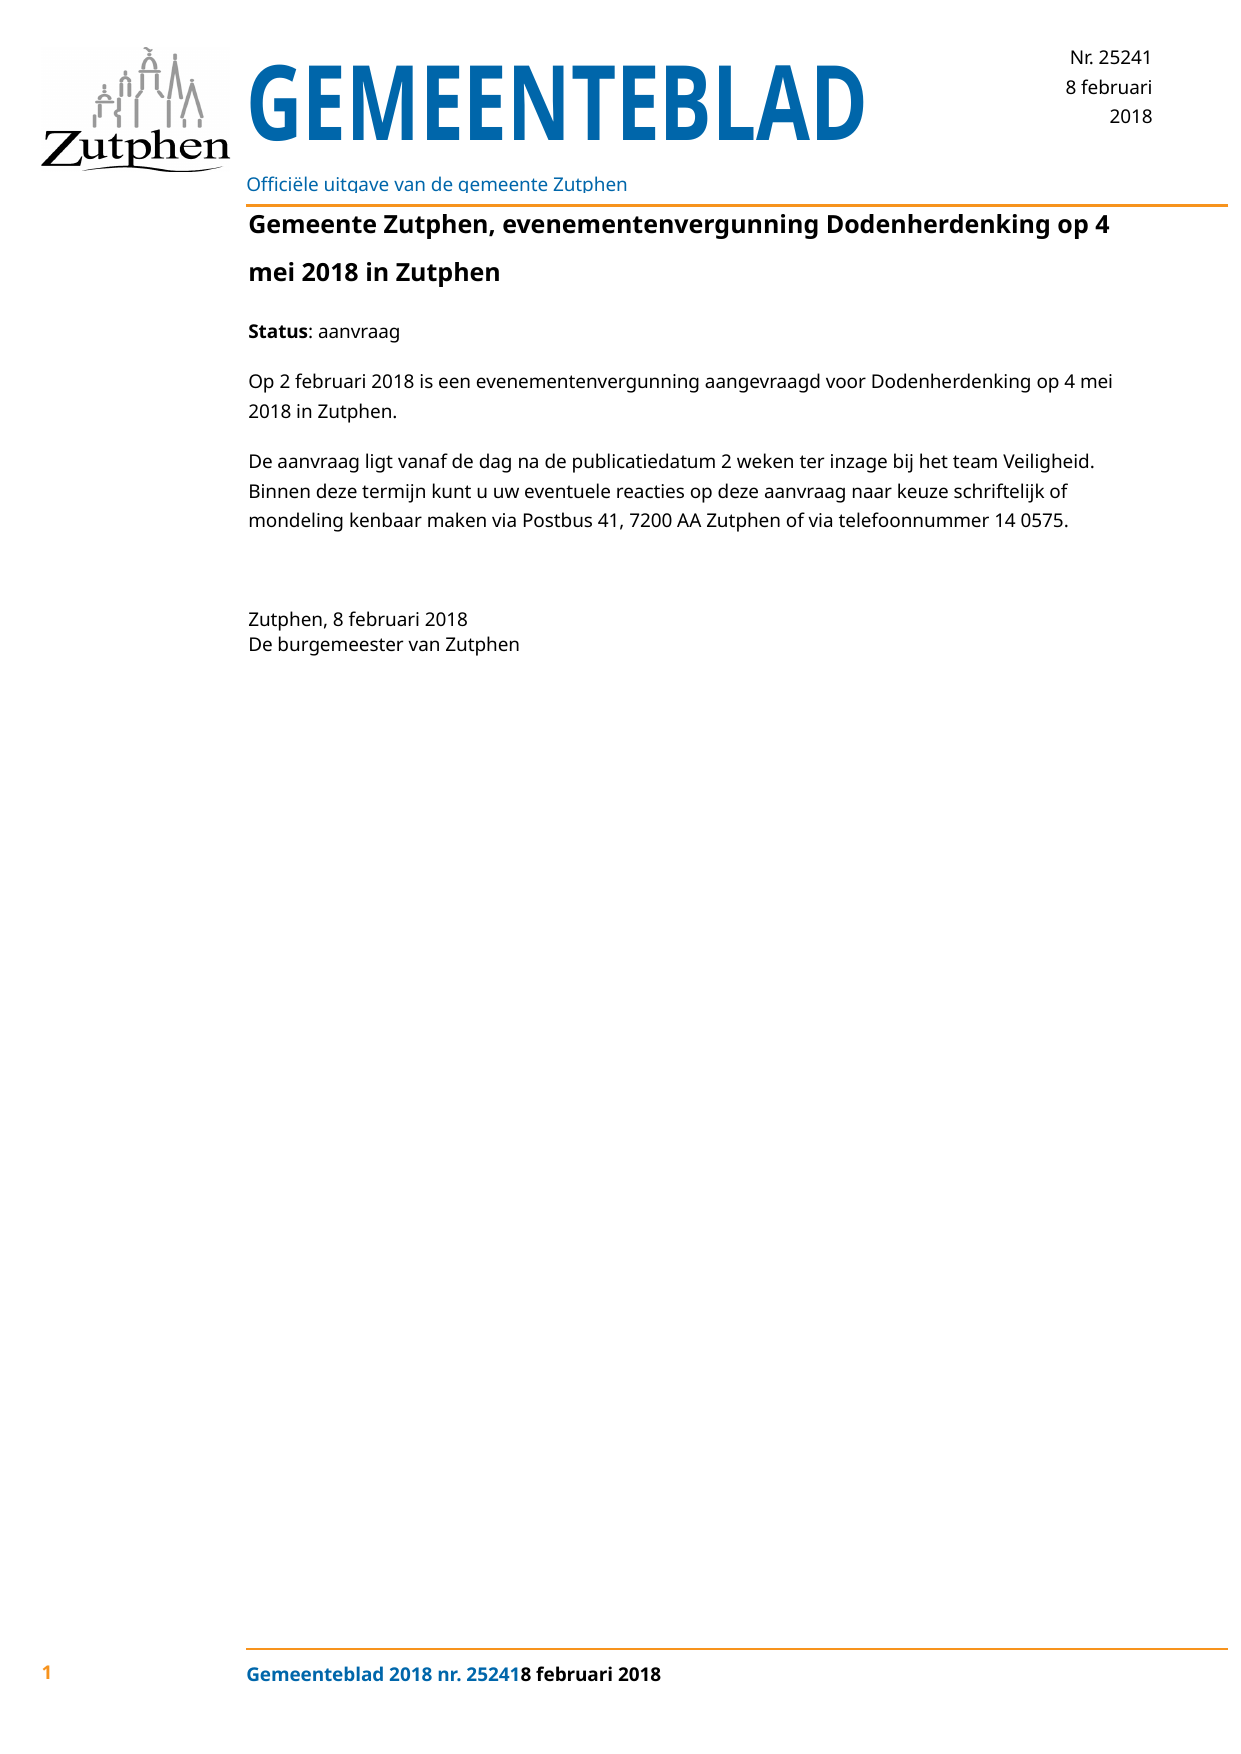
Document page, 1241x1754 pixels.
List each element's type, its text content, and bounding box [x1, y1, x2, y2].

text De burgemeester van Zutphen [248, 631, 1152, 657]
text Op 2 februari 2018 is een evenementenvergunning aangevraagd voor Dodenherdenking op 4 mei 2018 in Zutphen. [248, 368, 1152, 424]
text Zutphen, 8 februari 2018 [248, 606, 1152, 631]
picture [41, 47, 231, 172]
text Status: aanvraag [248, 318, 1152, 344]
text Gemeente Zutphen, evenementenvergunning Dodenherdenking op 4 mei 2018 in Zutphen [248, 207, 1152, 288]
text De aanvraag ligt vanaf de dag na de publicatiedatum 2 weken ter inzage bij het team Veiligheid. Binnen deze termijn kunt u uw eventuele reacties op deze aanvraag naar keuze schriftelijk of mondeling kenbaar maken via Postbus 41, 7200 AA Zutphen of via telefoonnummer 14 0575. [248, 448, 1152, 533]
